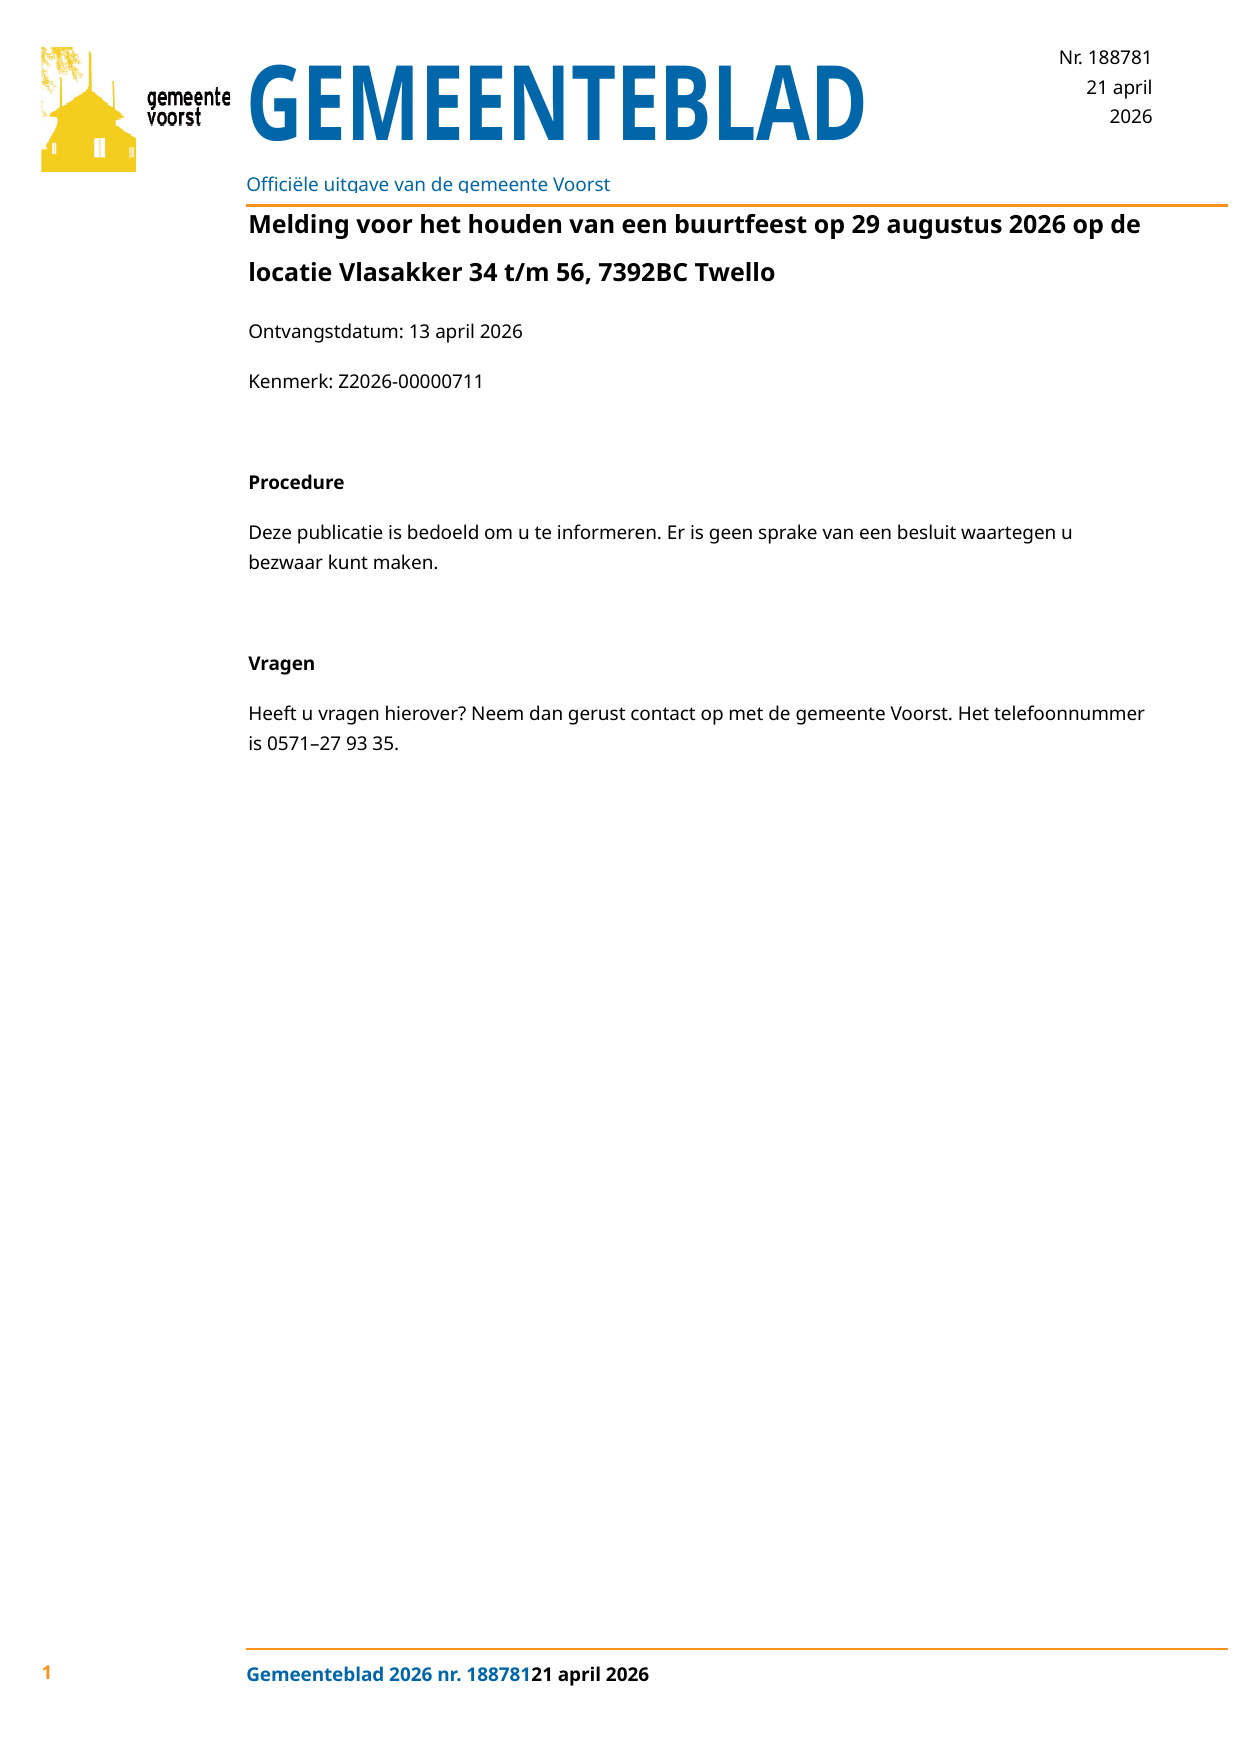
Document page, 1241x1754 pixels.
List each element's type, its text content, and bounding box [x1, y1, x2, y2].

text Heeft u vragen hierover? Neem dan gerust contact op met de gemeente Voorst. Het telefoonnummer is 0571–27 93 35. [248, 700, 1152, 756]
text Deze publicatie is bedoeld om u te informeren. Er is geen sprake van een besluit waartegen u bezwaar kunt maken. [248, 519, 1152, 575]
text Kenmerk: Z2026-00000711 [248, 368, 1152, 394]
text Procedure [248, 469, 1152, 495]
text Vragen [248, 650, 1152, 676]
picture [41, 47, 231, 172]
text Melding voor het houden van een buurtfeest op 29 augustus 2026 op de locatie Vlasakker 34 t/m 56, 7392BC Twello [248, 207, 1152, 288]
text Ontvangstdatum: 13 april 2026 [248, 318, 1152, 344]
